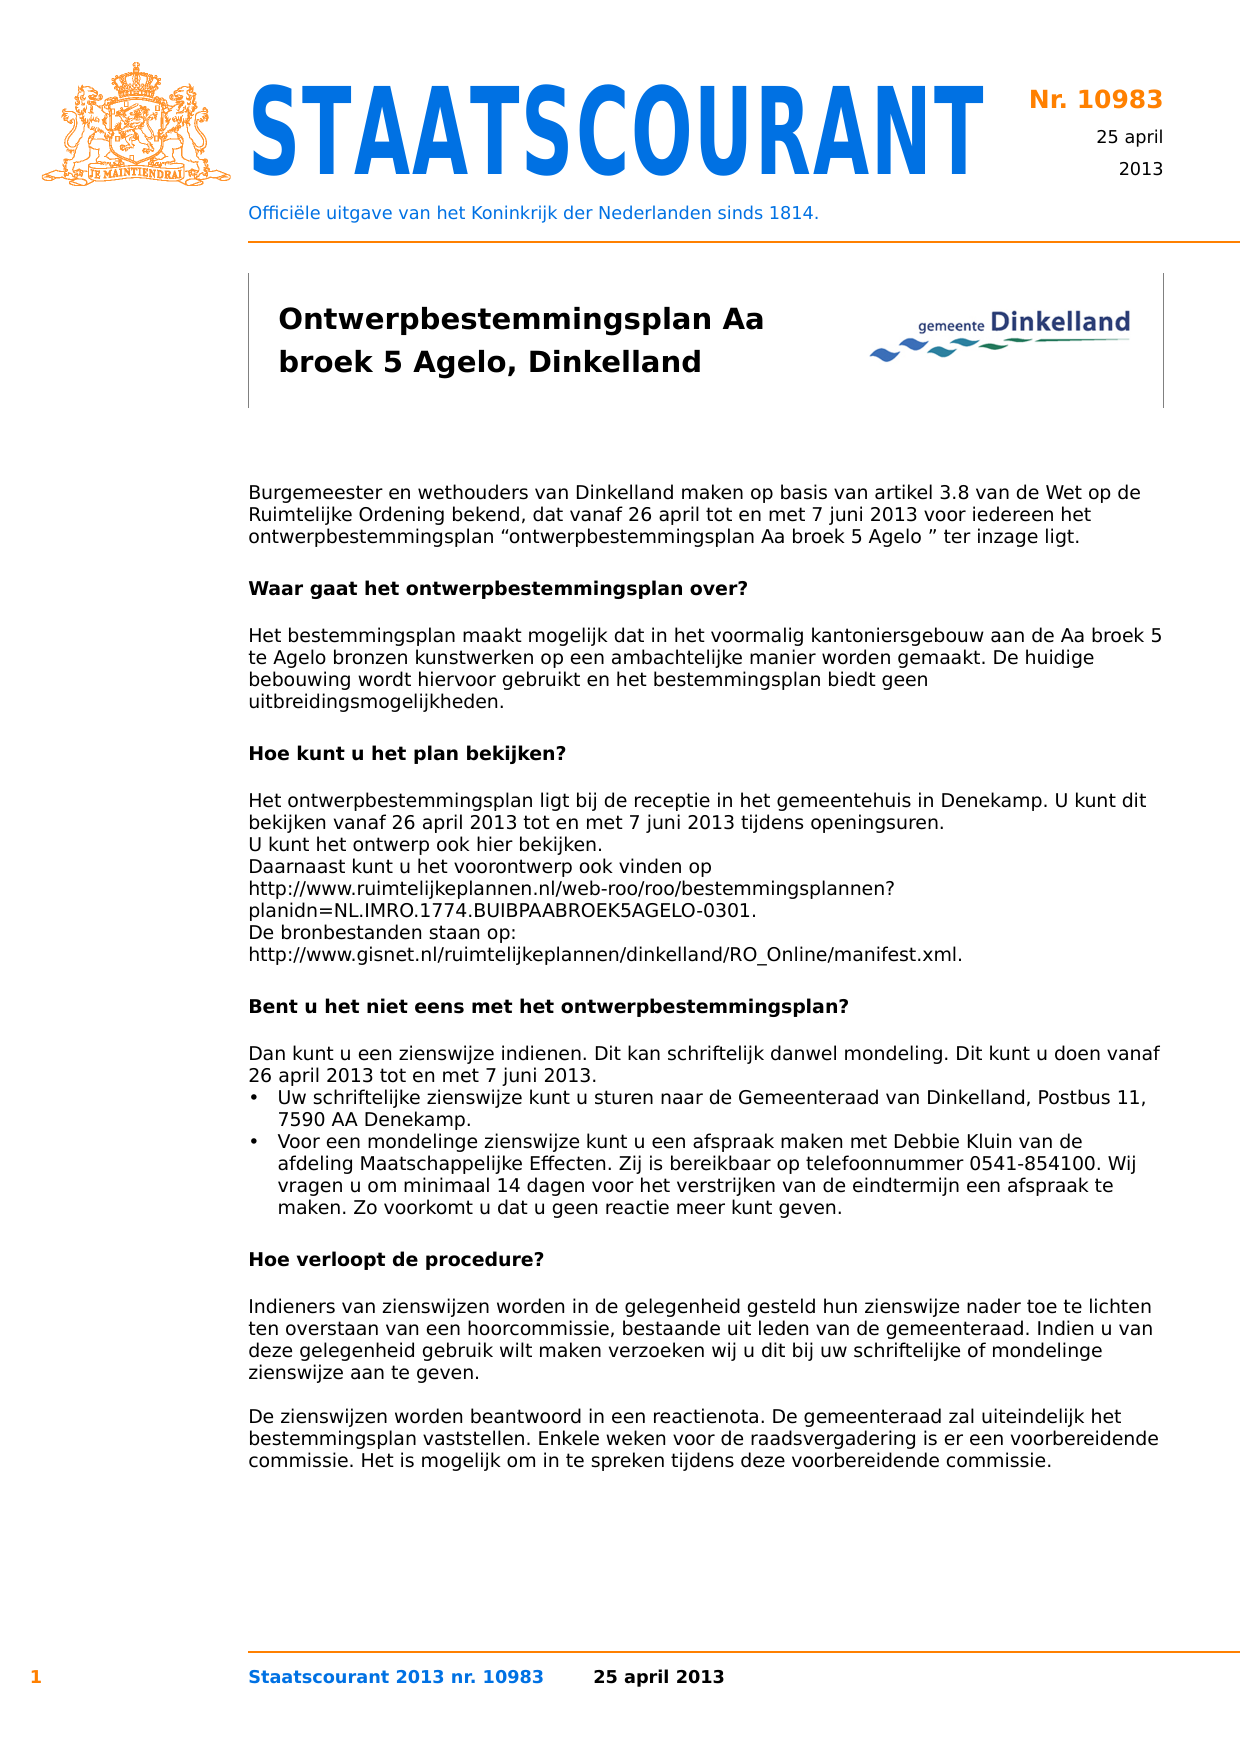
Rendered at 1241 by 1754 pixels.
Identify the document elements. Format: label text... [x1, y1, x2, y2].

table_cell Officiële uitgave van het Koninkrijk der Nederlanden sinds 1814. [248, 203, 1240, 241]
subtitle Ontwerpbestemmingsplan Aa broek 5 Agelo, Dinkelland [249, 273, 1163, 408]
text De zienswijzen worden beantwoord in een reactienota. De gemeenteraad zal uiteindelijk het bestemmingsplan vaststellen. Enkele weken voor de raadsvergadering is er een voorbereidende commissie. Het is mogelijk om in te spreken tijdens deze voorbereidende commissie. [248, 1406, 1163, 1471]
table_cell 25 april [998, 121, 1240, 153]
text • Uw schriftelijke zienswijze kunt u sturen naar de Gemeenteraad van Dinkelland, Postbus 11, 7590 AA Denekamp. [248, 1087, 1163, 1131]
text Dan kunt u een zienswijze indienen. Dit kan schriftelijk danwel mondeling. Dit kunt u doen vanaf 26 april 2013 tot en met 7 juni 2013. [248, 1043, 1163, 1087]
picture [41, 62, 231, 186]
text Indieners van zienswijzen worden in de gelegenheid gesteld hun zienswijze nader toe te lichten ten overstaan van een hoorcommissie, bestaande uit leden van de gemeenteraad. Indien u van deze gelegenheid gebruik wilt maken verzoeken wij u dit bij uw schriftelijke of mondelinge zienswijze aan te geven. [248, 1296, 1163, 1384]
text • Voor een mondelinge zienswijze kunt u een afspraak maken met Debbie Kluin van de afdeling Maatschappelijke Effecten. Zij is bereikbaar op telefoonnummer 0541-854100. Wij vragen u om minimaal 14 dagen voor het verstrijken van de eindtermijn een afspraak te maken. Zo voorkomt u dat u geen reactie meer kunt geven. [248, 1131, 1163, 1219]
picture [867, 302, 1134, 368]
table_cell 2013 [998, 153, 1240, 203]
table_header Nr. 10983 [998, 62, 1240, 121]
text Daarnaast kunt u het voorontwerp ook vinden op http://www.ruimtelijkeplannen.nl/web-roo/roo/bestemmingsplannen?planidn=NL.IMRO.1774.BUIBPAABROEK5AGELO-0301. [248, 856, 1163, 922]
subtitle Hoe kunt u het plan bekijken? [248, 743, 1163, 765]
subtitle Hoe verloopt de procedure? [248, 1249, 1163, 1271]
subtitle Waar gaat het ontwerpbestemmingsplan over? [248, 578, 1163, 600]
text Burgemeester en wethouders van Dinkelland maken op basis van artikel 3.8 van de Wet op de Ruimtelijke Ordening bekend, dat vanaf 26 april tot en met 7 juni 2013 voor iedereen het ontwerpbestemmingsplan “ontwerpbestemmingsplan Aa broek 5 Agelo ” ter inzage ligt. [248, 482, 1163, 548]
subtitle Bent u het niet eens met het ontwerpbestemmingsplan? [248, 996, 1163, 1018]
table_header STAATSCOURANT [248, 62, 998, 203]
text De bronbestanden staan op: http://www.gisnet.nl/ruimtelijkeplannen/dinkelland/RO_Online/manifest.xml. [248, 922, 1163, 966]
table_header [25, 62, 248, 241]
text U kunt het ontwerp ook hier bekijken. [248, 834, 1163, 856]
text Het bestemmingsplan maakt mogelijk dat in het voormalig kantoniersgebouw aan de Aa broek 5 te Agelo bronzen kunstwerken op een ambachtelijke manier worden gemaakt. De huidige bebouwing wordt hiervoor gebruikt en het bestemmingsplan biedt geen uitbreidingsmogelijkheden. [248, 625, 1163, 713]
text Het ontwerpbestemmingsplan ligt bij de receptie in het gemeentehuis in Denekamp. U kunt dit bekijken vanaf 26 april 2013 tot en met 7 juni 2013 tijdens openingsuren. [248, 790, 1163, 834]
